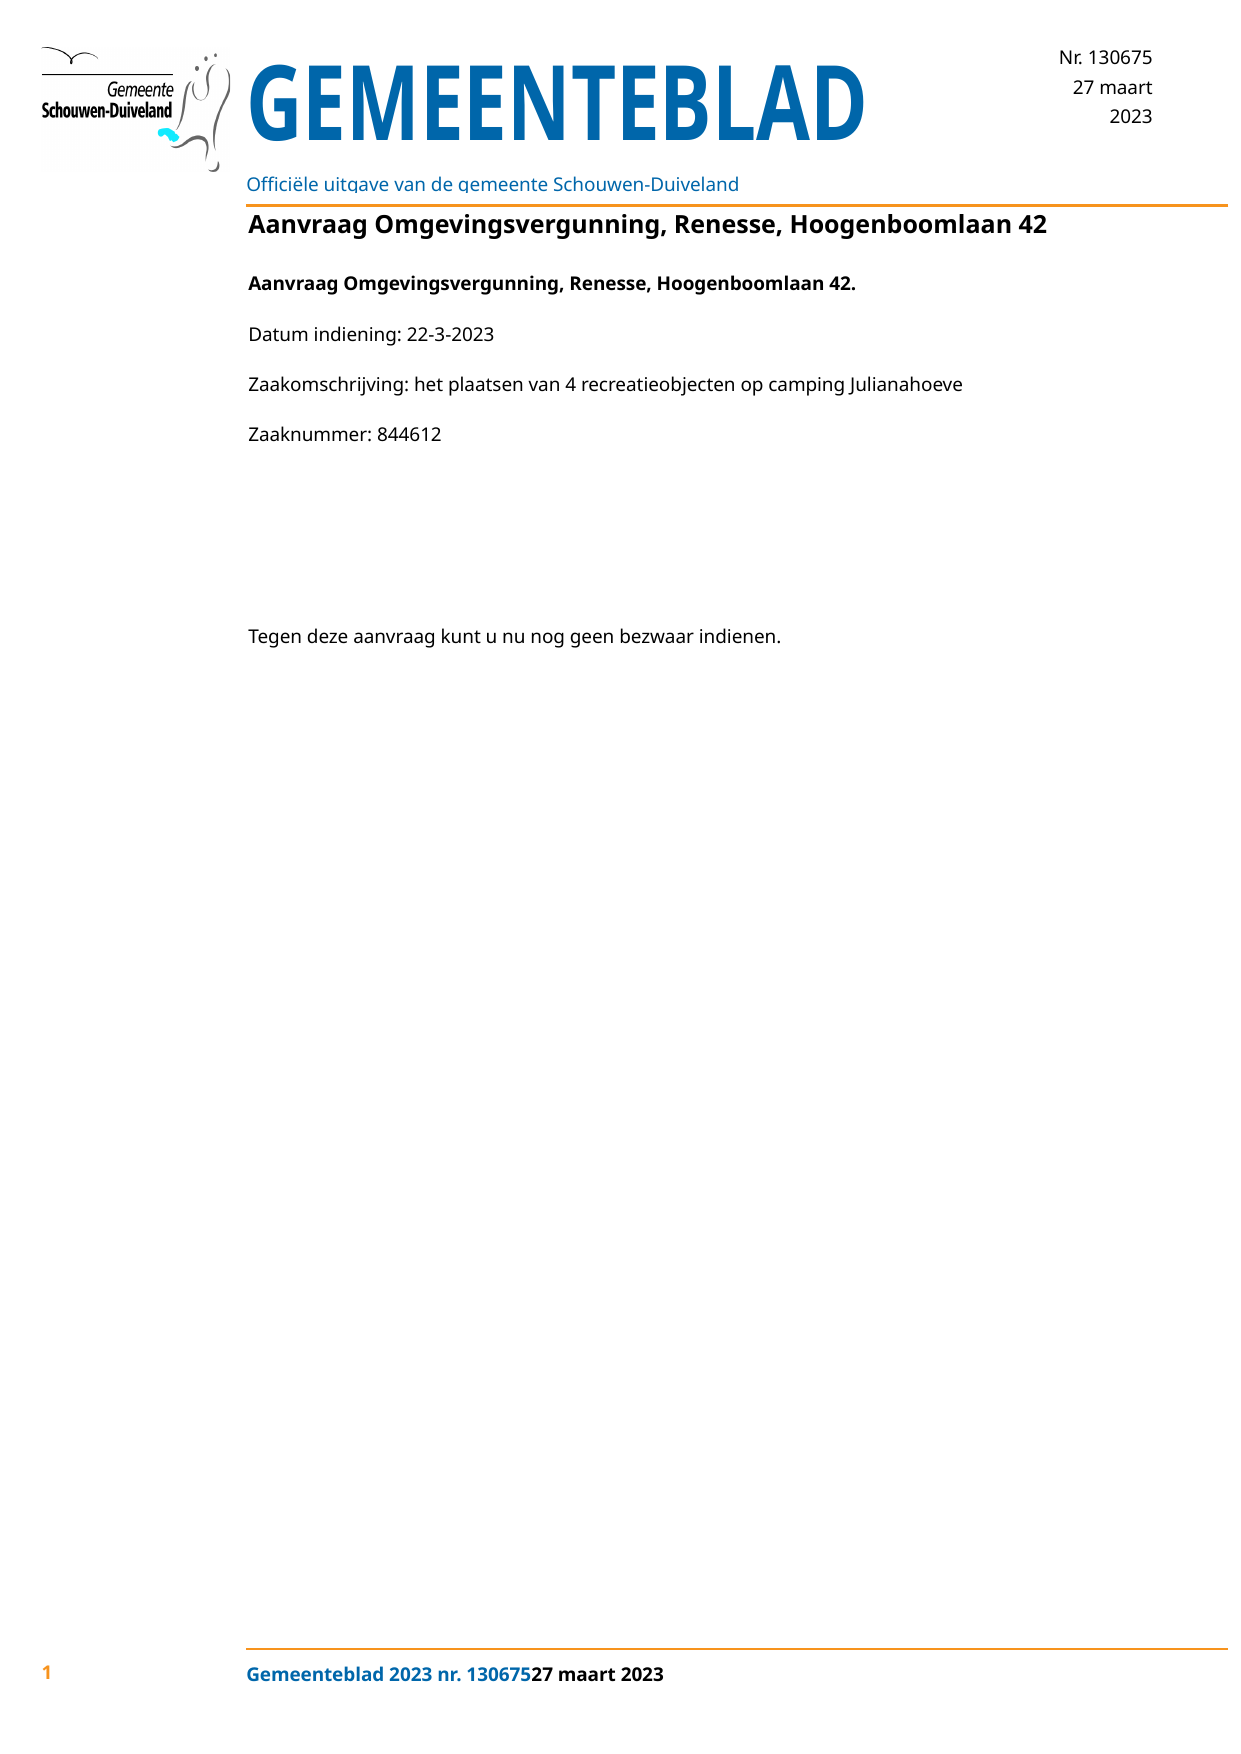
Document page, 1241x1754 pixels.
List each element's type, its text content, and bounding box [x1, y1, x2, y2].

text Aanvraag Omgevingsvergunning, Renesse, Hoogenboomlaan 42 [248, 207, 1152, 241]
text Tegen deze aanvraag kunt u nu nog geen bezwaar indienen. [248, 623, 1152, 649]
text Datum indiening: 22-3-2023 [248, 321, 1152, 346]
picture [41, 47, 231, 172]
text Aanvraag Omgevingsvergunning, Renesse, Hoogenboomlaan 42. [248, 270, 1152, 296]
text Zaaknummer: 844612 [248, 422, 1152, 447]
text Zaakomschrijving: het plaatsen van 4 recreatieobjecten op camping Julianahoeve [248, 371, 1152, 397]
